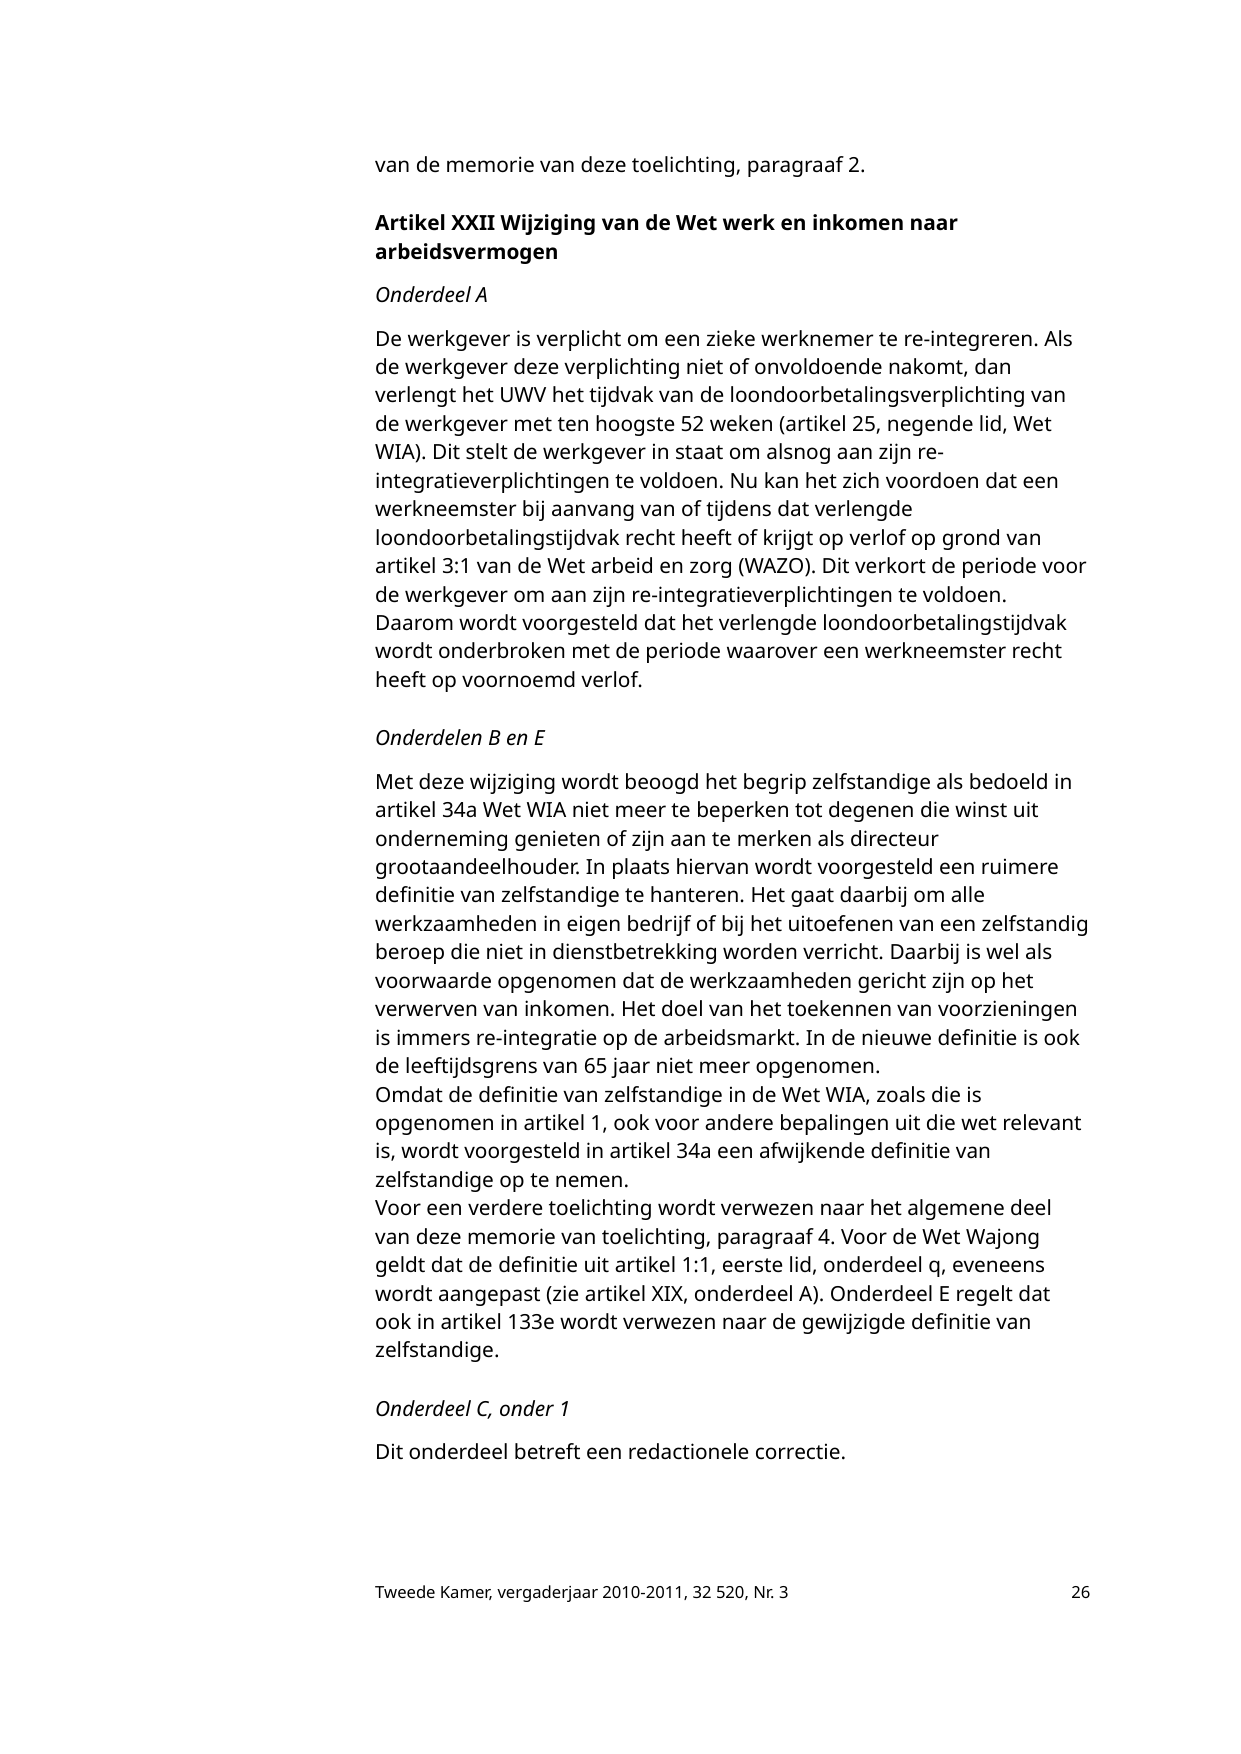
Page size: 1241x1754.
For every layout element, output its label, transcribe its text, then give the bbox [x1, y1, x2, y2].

text Met deze wijziging wordt beoogd het begrip zelfstandige als bedoeld in artikel 34a Wet WIA niet meer te beperken tot degenen die winst uit onderneming genieten of zijn aan te merken als directeur grootaandeelhouder. In plaats hiervan wordt voorgesteld een ruimere definitie van zelfstandige te hanteren. Het gaat daarbij om alle werkzaamheden in eigen bedrijf of bij het uitoefenen van een zelfstandig beroep die niet in dienstbetrekking worden verricht. Daarbij is wel als voorwaarde opgenomen dat de werkzaamheden gericht zijn op het verwerven van inkomen. Het doel van het toekennen van voorzieningen is immers re-integratie op de arbeidsmarkt. In de nieuwe definitie is ook de leeftijdsgrens van 65 jaar niet meer opgenomen. [375, 767, 1090, 1080]
text Onderdeel C, onder 1 [375, 1394, 1090, 1422]
text Onderdeel A [375, 280, 1090, 309]
text Dit onderdeel betreft een redactionele correctie. [375, 1437, 1090, 1466]
text Onderdelen B en E [375, 723, 1090, 752]
text Omdat de definitie van zelfstandige in de Wet WIA, zoals die is opgenomen in artikel 1, ook voor andere bepalingen uit die wet relevant is, wordt voorgesteld in artikel 34a een afwijkende definitie van zelfstandige op te nemen. [375, 1080, 1090, 1193]
text van de memorie van deze toelichting, paragraaf 2. [375, 150, 1090, 178]
text Artikel XXII Wijziging van de Wet werk en inkomen naar arbeidsvermogen [375, 208, 1090, 265]
text De werkgever is verplicht om een zieke werknemer te re-integreren. Als de werkgever deze verplichting niet of onvoldoende nakomt, dan verlengt het UWV het tijdvak van de loondoorbetalingsverplichting van de werkgever met ten hoogste 52 weken (artikel 25, negende lid, Wet WIA). Dit stelt de werkgever in staat om alsnog aan zijn re-integratieverplichtingen te voldoen. Nu kan het zich voordoen dat een werkneemster bij aanvang van of tijdens dat verlengde loondoorbetalingstijdvak recht heeft of krijgt op verlof op grond van artikel 3:1 van de Wet arbeid en zorg (WAZO). Dit verkort de periode voor de werkgever om aan zijn re-integratieverplichtingen te voldoen. Daarom wordt voorgesteld dat het verlengde loondoorbetalingstijdvak wordt onderbroken met de periode waarover een werkneemster recht heeft op voornoemd verlof. [375, 324, 1090, 693]
text Voor een verdere toelichting wordt verwezen naar het algemene deel van deze memorie van toelichting, paragraaf 4. Voor de Wet Wajong geldt dat de definitie uit artikel 1:1, eerste lid, onderdeel q, eveneens wordt aangepast (zie artikel XIX, onderdeel A). Onderdeel E regelt dat ook in artikel 133e wordt verwezen naar de gewijzigde definitie van zelfstandige. [375, 1193, 1090, 1364]
